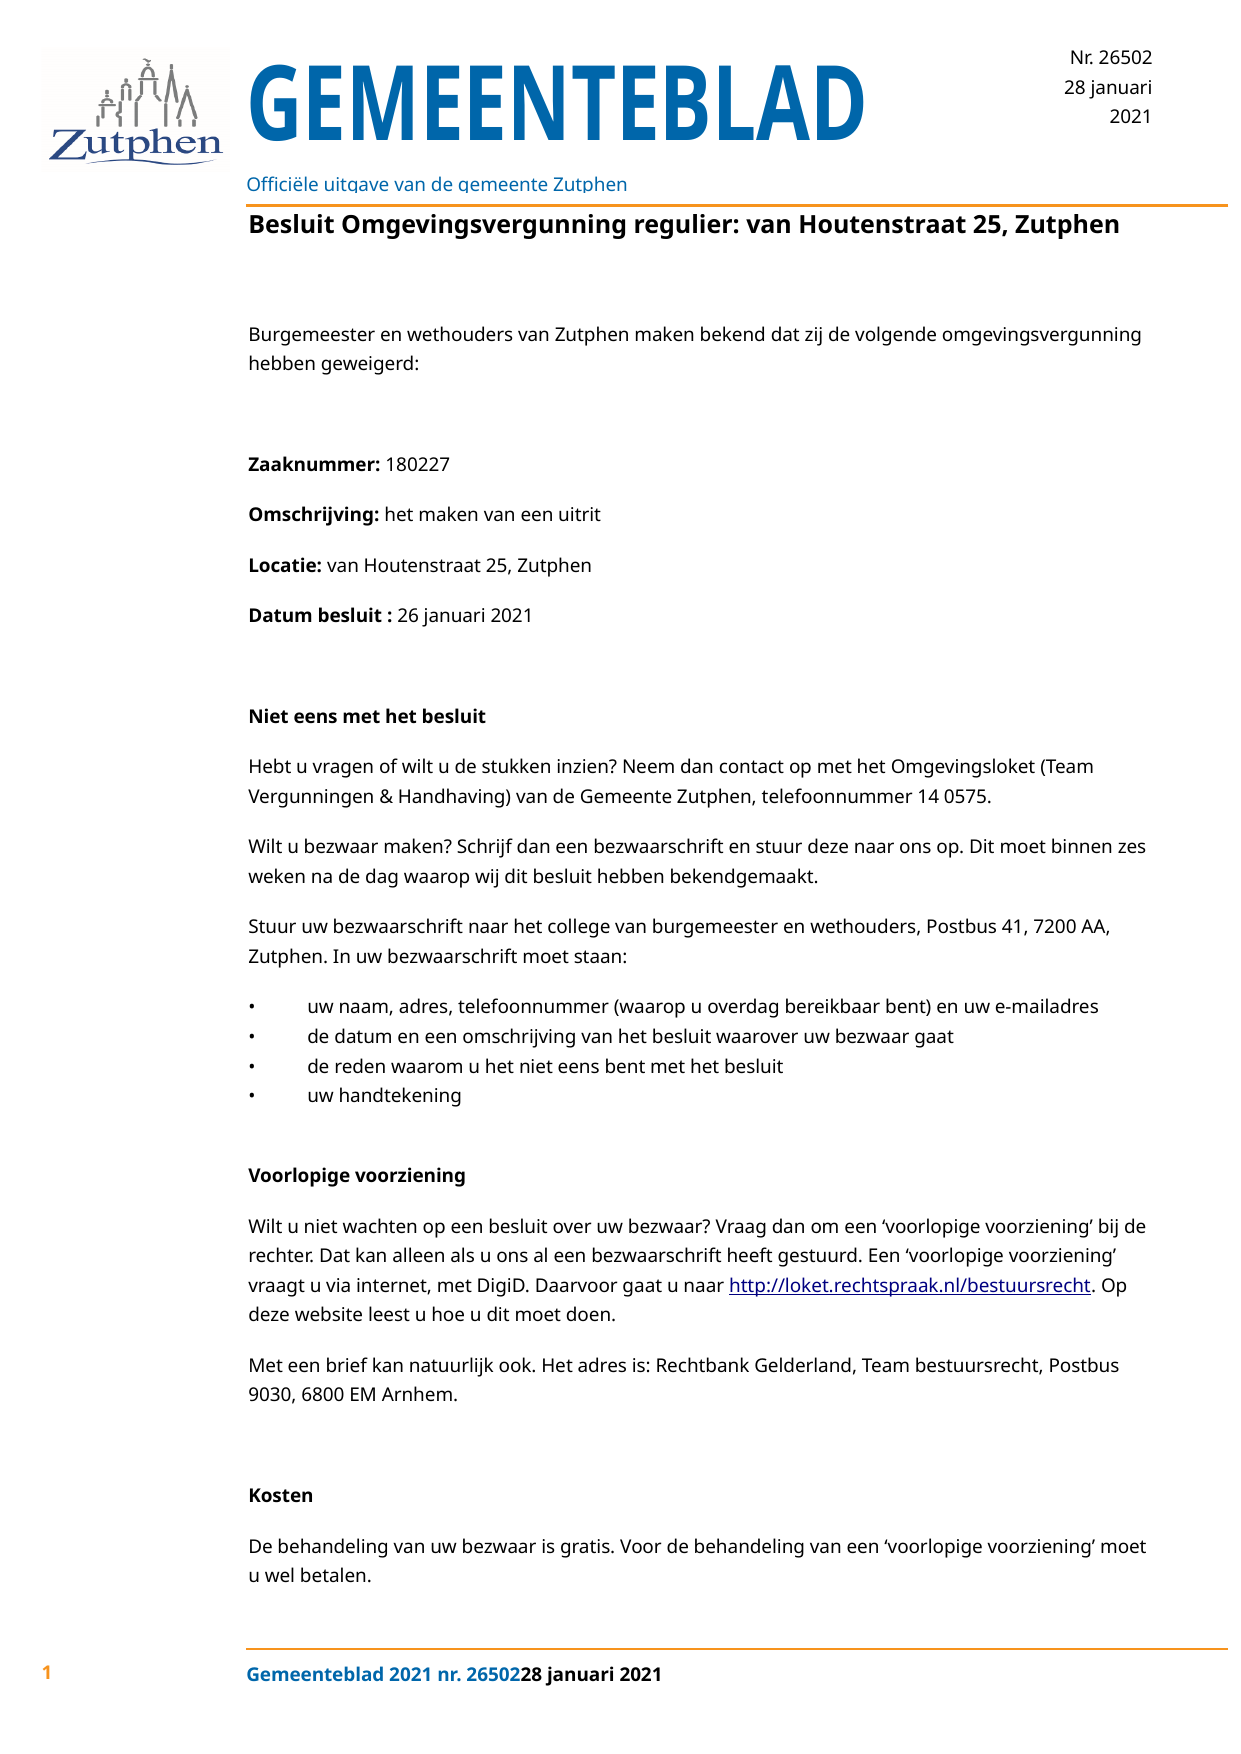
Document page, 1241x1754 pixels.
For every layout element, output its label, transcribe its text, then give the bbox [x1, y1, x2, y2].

text Met een brief kan natuurlijk ook. Het adres is: Rechtbank Gelderland, Team bestuursrecht, Postbus 9030, 6800 EM Arnhem. [248, 1352, 1152, 1407]
text Hebt u vragen of wilt u de stukken inzien? Neem dan contact op met het Omgevingsloket (Team Vergunningen & Handhaving) van de Gemeente Zutphen, telefoonnummer 14 0575. [248, 754, 1152, 809]
list uw handtekening [248, 1082, 1152, 1108]
list de datum en een omschrijving van het besluit waarover uw bezwaar gaat [248, 1023, 1152, 1049]
list de reden waarom u het niet eens bent met het besluit [248, 1053, 1152, 1078]
text Zaaknummer: 180227 [248, 451, 1152, 477]
text Kosten [248, 1482, 1152, 1508]
text Wilt u bezwaar maken? Schrijf dan een bezwaarschrift en stuur deze naar ons op. Dit moet binnen zes weken na de dag waarop wij dit besluit hebben bekendgemaakt. [248, 834, 1152, 889]
text Datum besluit : 26 januari 2021 [248, 602, 1152, 628]
text Niet eens met het besluit [248, 703, 1152, 729]
text Omschrijving: het maken van een uitrit [248, 502, 1152, 527]
text Burgemeester en wethouders van Zutphen maken bekend dat zij de volgende omgevingsvergunning hebben geweigerd: [248, 321, 1152, 376]
list uw naam, adres, telefoonnummer (waarop u overdag bereikbaar bent) en uw e-mailadres [248, 994, 1152, 1019]
picture [41, 47, 231, 172]
text Besluit Omgevingsvergunning regulier: van Houtenstraat 25, Zutphen [248, 207, 1152, 241]
text Voorlopige voorziening [248, 1162, 1152, 1188]
text Wilt u niet wachten op een besluit over uw bezwaar? Vraag dan om een ‘voorlopige voorziening’ bij de rechter. Dat kan alleen als u ons al een bezwaarschrift heeft gestuurd. Een ‘voorlopige voorziening’ vraagt u via internet, met DigiD. Daarvoor gaat u naar http://loket.rechtspraak.nl/bestuursrecht. Op deze website leest u hoe u dit moet doen. [248, 1213, 1152, 1327]
text Stuur uw bezwaarschrift naar het college van burgemeester en wethouders, Postbus 41, 7200 AA, Zutphen. In uw bezwaarschrift moet staan: [248, 914, 1152, 969]
text De behandeling van uw bezwaar is gratis. Voor de behandeling van een ‘voorlopige voorziening’ moet u wel betalen. [248, 1533, 1152, 1588]
text Locatie: van Houtenstraat 25, Zutphen [248, 552, 1152, 578]
